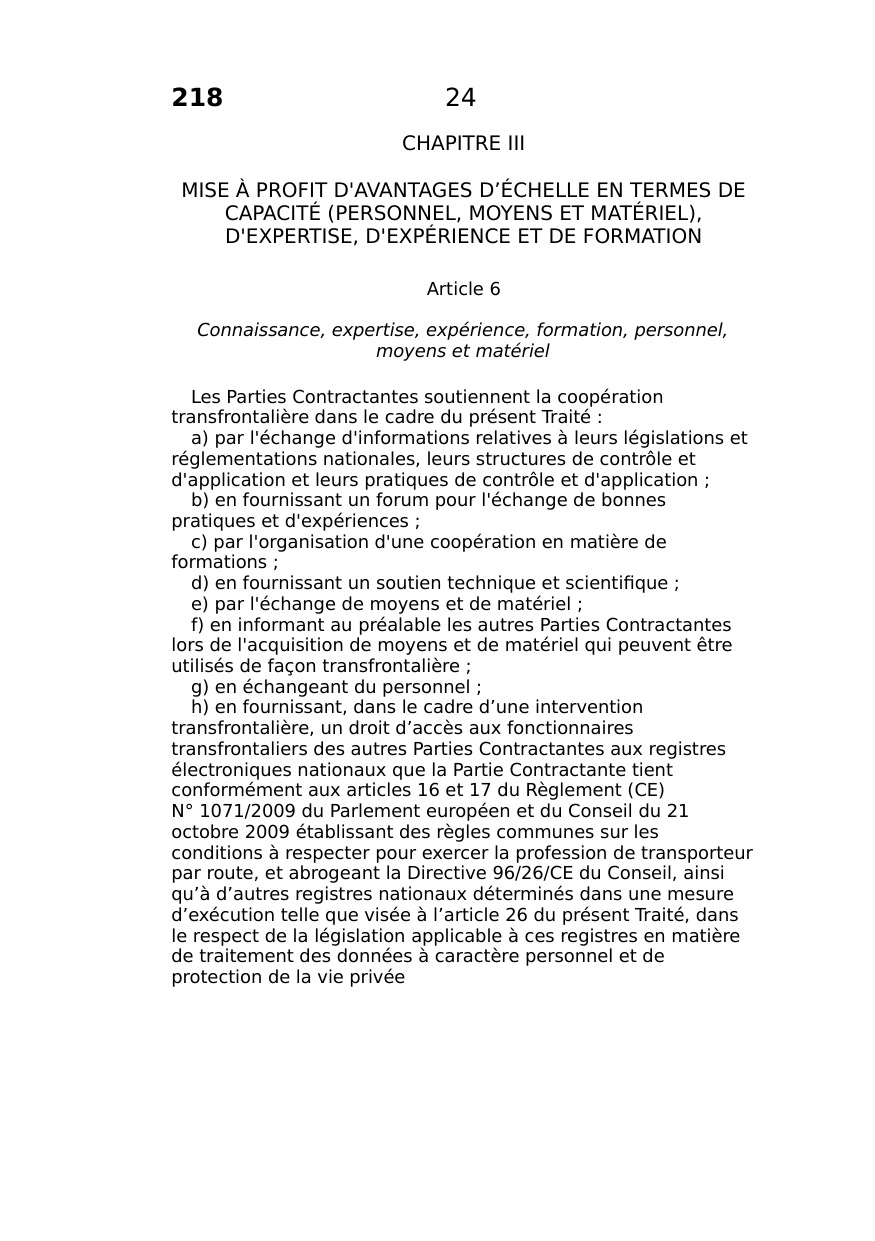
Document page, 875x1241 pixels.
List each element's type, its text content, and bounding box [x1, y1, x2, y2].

text h) en fournissant, dans le cadre d’une intervention transfrontalière, un droit d’accès aux fonctionnaires transfrontaliers des autres Parties Contractantes aux registres électroniques nationaux que la Partie Contractante tient conformément aux articles 16 et 17 du Règlement (CE) N° 1071/2009 du Parlement européen et du Conseil du 21 octobre 2009 établissant des règles communes sur les conditions à respecter pour exercer la profession de transporteur par route, et abrogeant la Directive 96/26/CE du Conseil, ainsi qu’à d’autres registres nationaux déterminés dans une mesure d’exécution telle que visée à l’article 26 du présent Traité, dans le respect de la législation applicable à ces registres en matière de traitement des données à caractère personnel et de protection de la vie privée [171, 697, 756, 988]
subtitle Article 6 Connaissance, expertise, expérience, formation, personnel, moyens et matériel [171, 278, 756, 361]
text f) en informant au préalable les autres Parties Contractantes lors de l'acquisition de moyens et de matériel qui peuvent être utilisés de façon transfrontalière ; [171, 614, 756, 677]
text c) par l'organisation d'une coopération en matière de formations ; [171, 532, 756, 573]
text b) en fournissant un forum pour l'échange de bonnes pratiques et d'expériences ; [171, 490, 756, 532]
subtitle CHAPITRE III MISE À PROFIT D'AVANTAGES D’ÉCHELLE EN TERMES DE CAPACITÉ (PERSONNEL, MOYENS ET MATÉRIEL), D'EXPERTISE, D'EXPÉRIENCE ET DE FORMATION [171, 132, 756, 248]
text g) en échangeant du personnel ; [171, 677, 756, 697]
text d) en fournissant un soutien technique et scientifique ; [171, 573, 756, 594]
text a) par l'échange d'informations relatives à leurs législations et réglementations nationales, leurs structures de contrôle et d'application et leurs pratiques de contrôle et d'application ; [171, 428, 756, 490]
text Les Parties Contractantes soutiennent la coopération transfrontalière dans le cadre du présent Traité : [171, 386, 756, 428]
text e) par l'échange de moyens et de matériel ; [171, 594, 756, 614]
